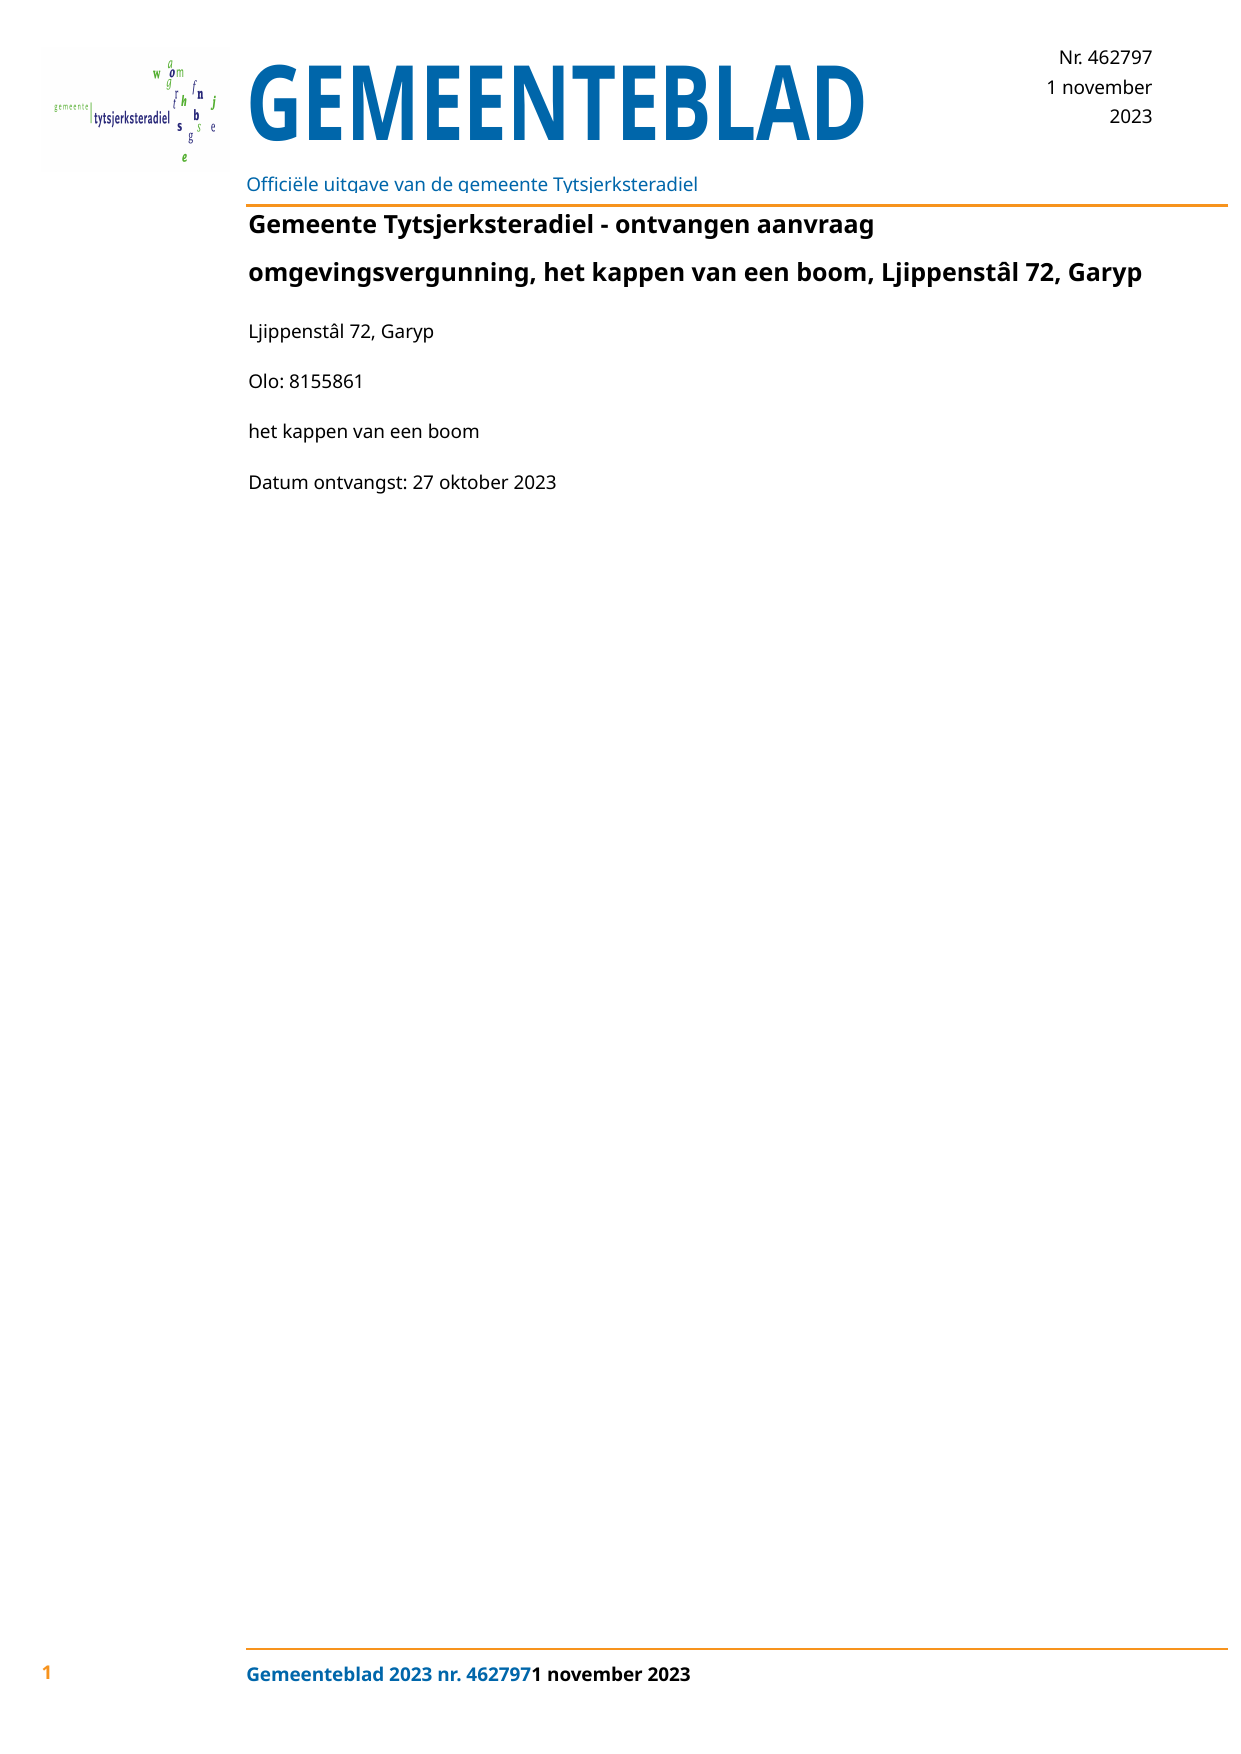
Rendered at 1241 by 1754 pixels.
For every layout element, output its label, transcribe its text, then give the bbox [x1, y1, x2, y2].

text Datum ontvangst: 27 oktober 2023 [248, 469, 1152, 495]
text Ljippenstâl 72, Garyp [248, 318, 1152, 344]
picture [41, 47, 231, 172]
text Olo: 8155861 [248, 368, 1152, 394]
text het kappen van een boom [248, 419, 1152, 444]
text Gemeente Tytsjerksteradiel - ontvangen aanvraag omgevingsvergunning, het kappen van een boom, Ljippenstâl 72, Garyp [248, 207, 1152, 288]
